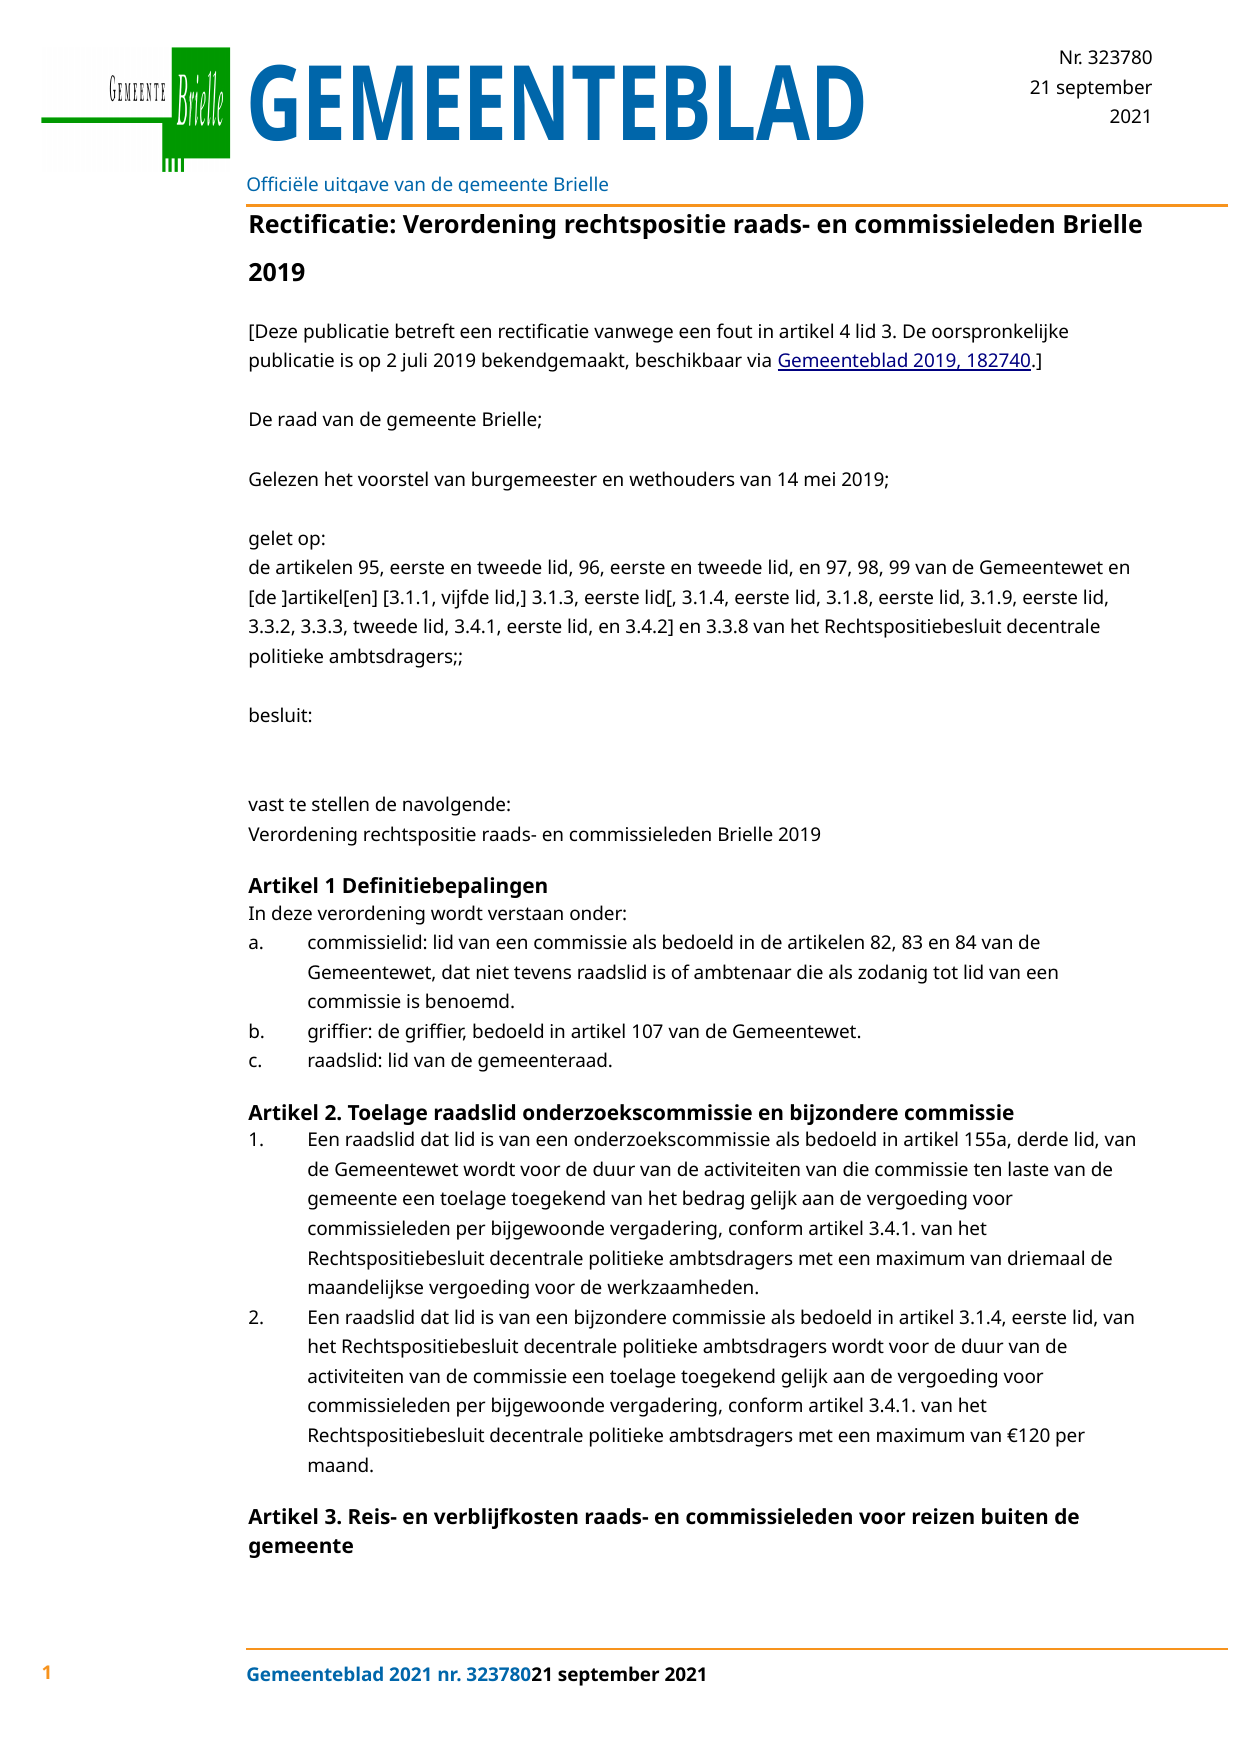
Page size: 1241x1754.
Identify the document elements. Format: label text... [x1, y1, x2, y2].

list commissielid: lid van een commissie als bedoeld in de artikelen 82, 83 en 84 van de Gemeentewet, dat niet tevens raadslid is of ambtenaar die als zodanig tot lid van een commissie is benoemd. [248, 929, 1152, 1014]
picture [41, 47, 231, 172]
text [Deze publicatie betreft een rectificatie vanwege een fout in artikel 4 lid 3. De oorspronkelijke publicatie is op 2 juli 2019 bekendgemaakt, beschikbaar via Gemeenteblad 2019, 182740.] [248, 318, 1152, 373]
text Artikel 3. Reis- en verblijfkosten raads- en commissieleden voor reizen buiten de gemeente [248, 1502, 1152, 1559]
text Verordening rechtspositie raads- en commissieleden Brielle 2019 [248, 821, 1152, 847]
text Artikel 1 Definitiebepalingen [248, 871, 1152, 900]
text Rectificatie: Verordening rechtspositie raads- en commissieleden Brielle 2019 [248, 207, 1152, 288]
text gelet op: [248, 525, 1152, 551]
text besluit: [248, 702, 1152, 728]
text Artikel 2. Toelage raadslid onderzoekscommissie en bijzondere commissie [248, 1098, 1152, 1126]
text In deze verordening wordt verstaan onder: [248, 900, 1152, 925]
list Een raadslid dat lid is van een bijzondere commissie als bedoeld in artikel 3.1.4, eerste lid, van het Rechtspositiebesluit decentrale politieke ambtsdragers wordt voor de duur van de activiteiten van de commissie een toelage toegekend gelijk aan de vergoeding voor commissieleden per bijgewoonde vergadering, conform artikel 3.4.1. van het Rechtspositiebesluit decentrale politieke ambtsdragers met een maximum van €120 per maand. [248, 1304, 1152, 1478]
text de artikelen 95, eerste en tweede lid, 96, eerste en tweede lid, en 97, 98, 99 van de Gemeentewet en [de ]artikel[en] [3.1.1, vijfde lid,] 3.1.3, eerste lid[, 3.1.4, eerste lid, 3.1.8, eerste lid, 3.1.9, eerste lid, 3.3.2, 3.3.3, tweede lid, 3.4.1, eerste lid, en 3.4.2] en 3.3.8 van het Rechtspositiebesluit decentrale politieke ambtsdragers;; [248, 554, 1152, 669]
text vast te stellen de navolgende: [248, 791, 1152, 817]
list raadslid: lid van de gemeenteraad. [248, 1048, 1152, 1073]
text Gelezen het voorstel van burgemeester en wethouders van 14 mei 2019; [248, 466, 1152, 492]
text De raad van de gemeente Brielle; [248, 407, 1152, 432]
list griffier: de griffier, bedoeld in artikel 107 van de Gemeentewet. [248, 1018, 1152, 1044]
list Een raadslid dat lid is van een onderzoekscommissie als bedoeld in artikel 155a, derde lid, van de Gemeentewet wordt voor de duur van de activiteiten van die commissie ten laste van de gemeente een toelage toegekend van het bedrag gelijk aan de vergoeding voor commissieleden per bijgewoonde vergadering, conform artikel 3.4.1. van het Rechtspositiebesluit decentrale politieke ambtsdragers met een maximum van driemaal de maandelijkse vergoeding voor de werkzaamheden. [248, 1126, 1152, 1300]
